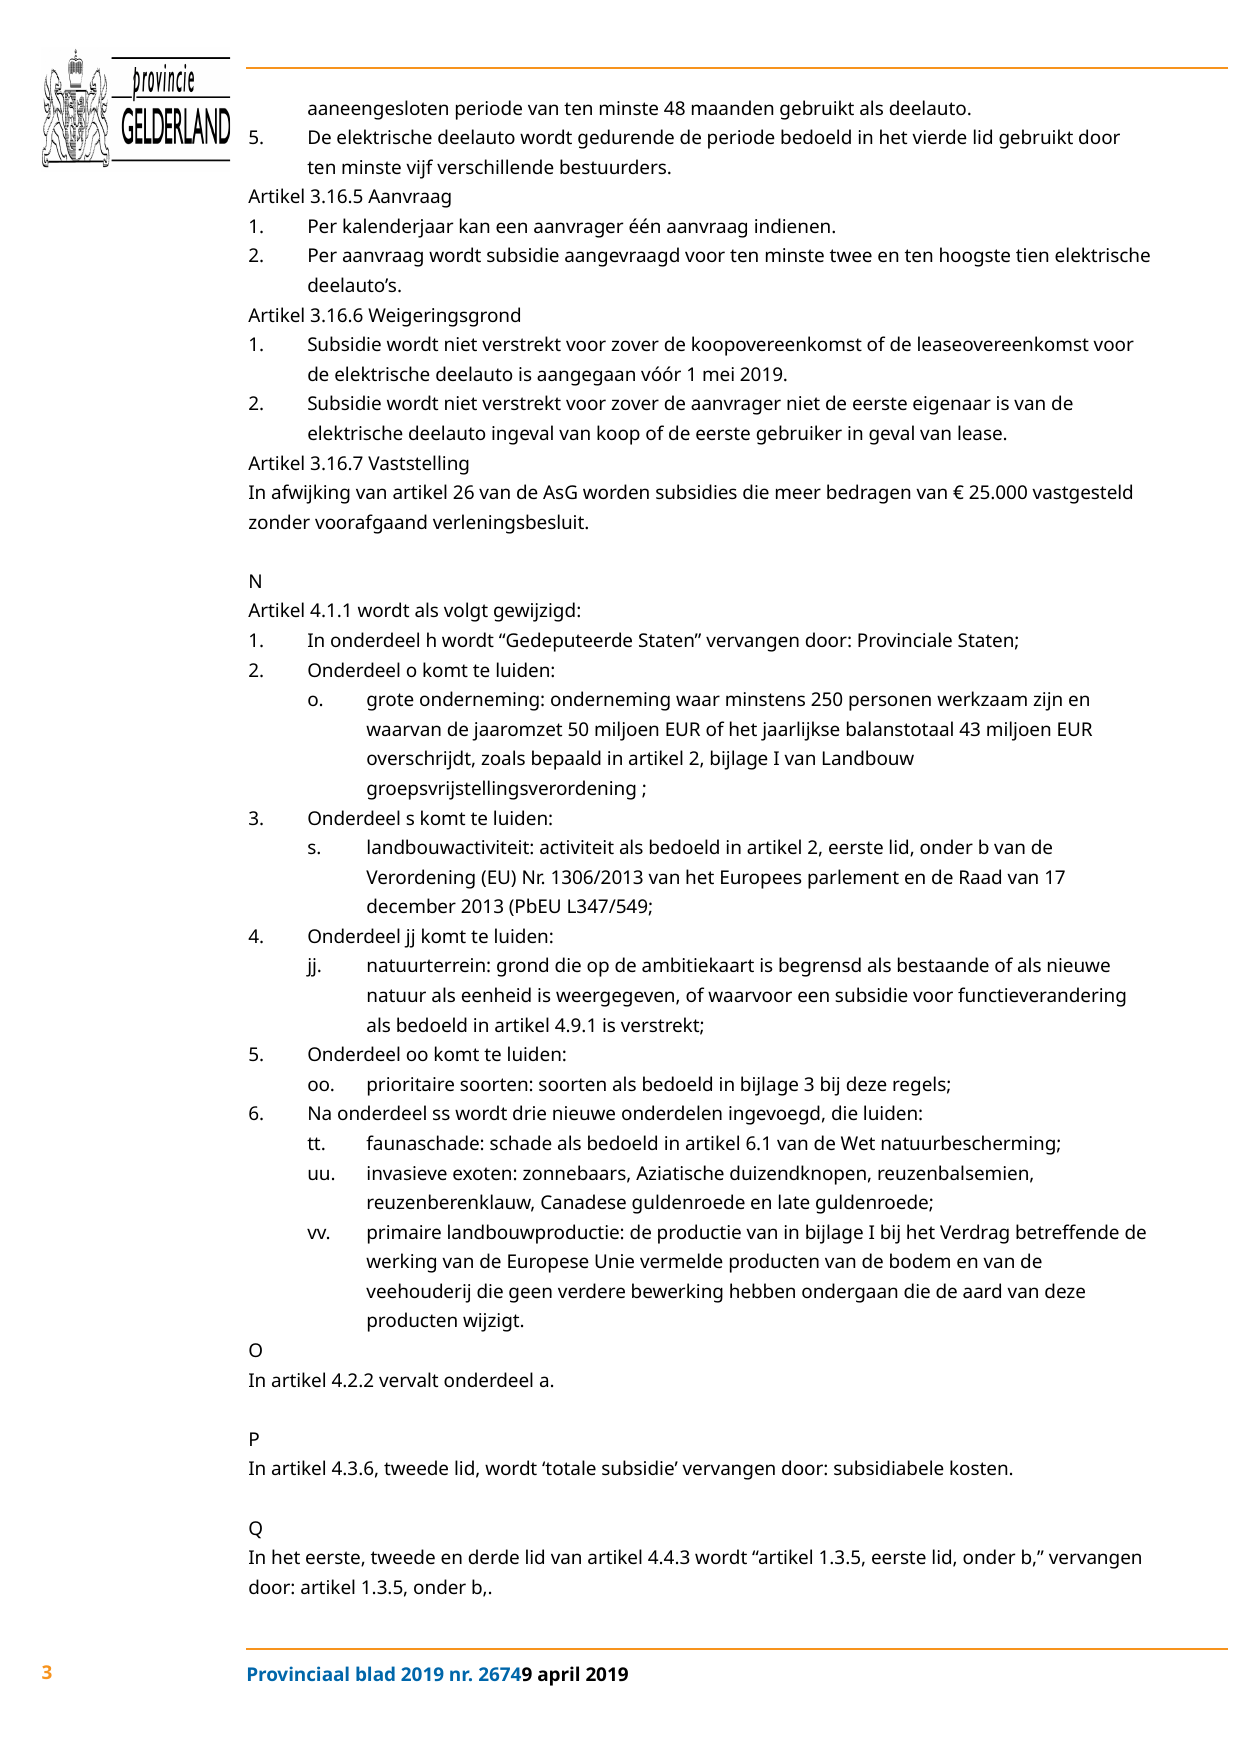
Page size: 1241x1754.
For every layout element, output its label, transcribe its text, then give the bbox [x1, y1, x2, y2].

text P [248, 1426, 1152, 1452]
list Per aanvraag wordt subsidie aangevraagd voor ten minste twee en ten hoogste tien elektrische deelauto’s. [248, 243, 1152, 298]
text Artikel 4.1.1 wordt als volgt gewijzigd: [248, 598, 1152, 623]
list Onderdeel oo komt te luiden: [248, 1041, 1152, 1067]
text In afwijking van artikel 26 van de AsG worden subsidies die meer bedragen van € 25.000 vastgesteld zonder voorafgaand verleningsbesluit. [248, 479, 1152, 535]
text In artikel 4.2.2 vervalt onderdeel a. [248, 1367, 1152, 1393]
list prioritaire soorten: soorten als bedoeld in bijlage 3 bij deze regels; [307, 1071, 1152, 1097]
list faunaschade: schade als bedoeld in artikel 6.1 van de Wet natuurbescherming; [307, 1130, 1152, 1156]
list grote onderneming: onderneming waar minstens 250 personen werkzaam zijn en waarvan de jaaromzet 50 miljoen EUR of het jaarlijkse balanstotaal 43 miljoen EUR overschrijdt, zoals bepaald in artikel 2, bijlage I van Landbouw groepsvrijstellingsverordening ; [307, 686, 1152, 801]
list Onderdeel o komt te luiden: [248, 657, 1152, 683]
list Onderdeel jj komt te luiden: [248, 923, 1152, 949]
list Onderdeel s komt te luiden: [248, 805, 1152, 831]
list natuurterrein: grond die op de ambitiekaart is begrensd als bestaande of als nieuwe natuur als eenheid is weergegeven, of waarvoor een subsidie voor functieverandering als bedoeld in artikel 4.9.1 is verstrekt; [307, 953, 1152, 1038]
text O [248, 1337, 1152, 1363]
text Artikel 3.16.7 Vaststelling [248, 450, 1152, 476]
list Na onderdeel ss wordt drie nieuwe onderdelen ingevoegd, die luiden: [248, 1101, 1152, 1126]
text Artikel 3.16.5 Aanvraag [248, 183, 1152, 209]
list primaire landbouwproductie: de productie van in bijlage I bij het Verdrag betreffende de werking van de Europese Unie vermelde producten van de bodem en van de veehouderij die geen verdere bewerking hebben ondergaan die de aard van deze producten wijzigt. [307, 1219, 1152, 1333]
text N [248, 568, 1152, 594]
list In onderdeel h wordt “Gedeputeerde Staten” vervangen door: Provinciale Staten; [248, 627, 1152, 653]
list invasieve exoten: zonnebaars, Aziatische duizendknopen, reuzenbalsemien, reuzenberenklauw, Canadese guldenroede en late guldenroede; [307, 1160, 1152, 1215]
text In het eerste, tweede en derde lid van artikel 4.4.3 wordt “artikel 1.3.5, eerste lid, onder b,” vervangen door: artikel 1.3.5, onder b,. [248, 1544, 1152, 1600]
list Subsidie wordt niet verstrekt voor zover de aanvrager niet de eerste eigenaar is van de elektrische deelauto ingeval van koop of de eerste gebruiker in geval van lease. [248, 391, 1152, 446]
list De elektrische deelauto wordt gedurende de periode bedoeld in het vierde lid gebruikt door ten minste vijf verschillende bestuurders. [248, 124, 1152, 180]
text In artikel 4.3.6, tweede lid, wordt ‘totale subsidie’ vervangen door: subsidiabele kosten. [248, 1456, 1152, 1481]
text Q [248, 1515, 1152, 1541]
text Artikel 3.16.6 Weigeringsgrond [248, 302, 1152, 328]
list aaneengesloten periode van ten minste 48 maanden gebruikt als deelauto. [248, 95, 1152, 121]
picture [41, 47, 231, 172]
list landbouwactiviteit: activiteit als bedoeld in artikel 2, eerste lid, onder b van de Verordening (EU) Nr. 1306/2013 van het Europees parlement en de Raad van 17 december 2013 (PbEU L347/549; [307, 834, 1152, 919]
list Per kalenderjaar kan een aanvrager één aanvraag indienen. [248, 213, 1152, 239]
list Subsidie wordt niet verstrekt voor zover de koopovereenkomst of de leaseovereenkomst voor de elektrische deelauto is aangegaan vóór 1 mei 2019. [248, 331, 1152, 387]
